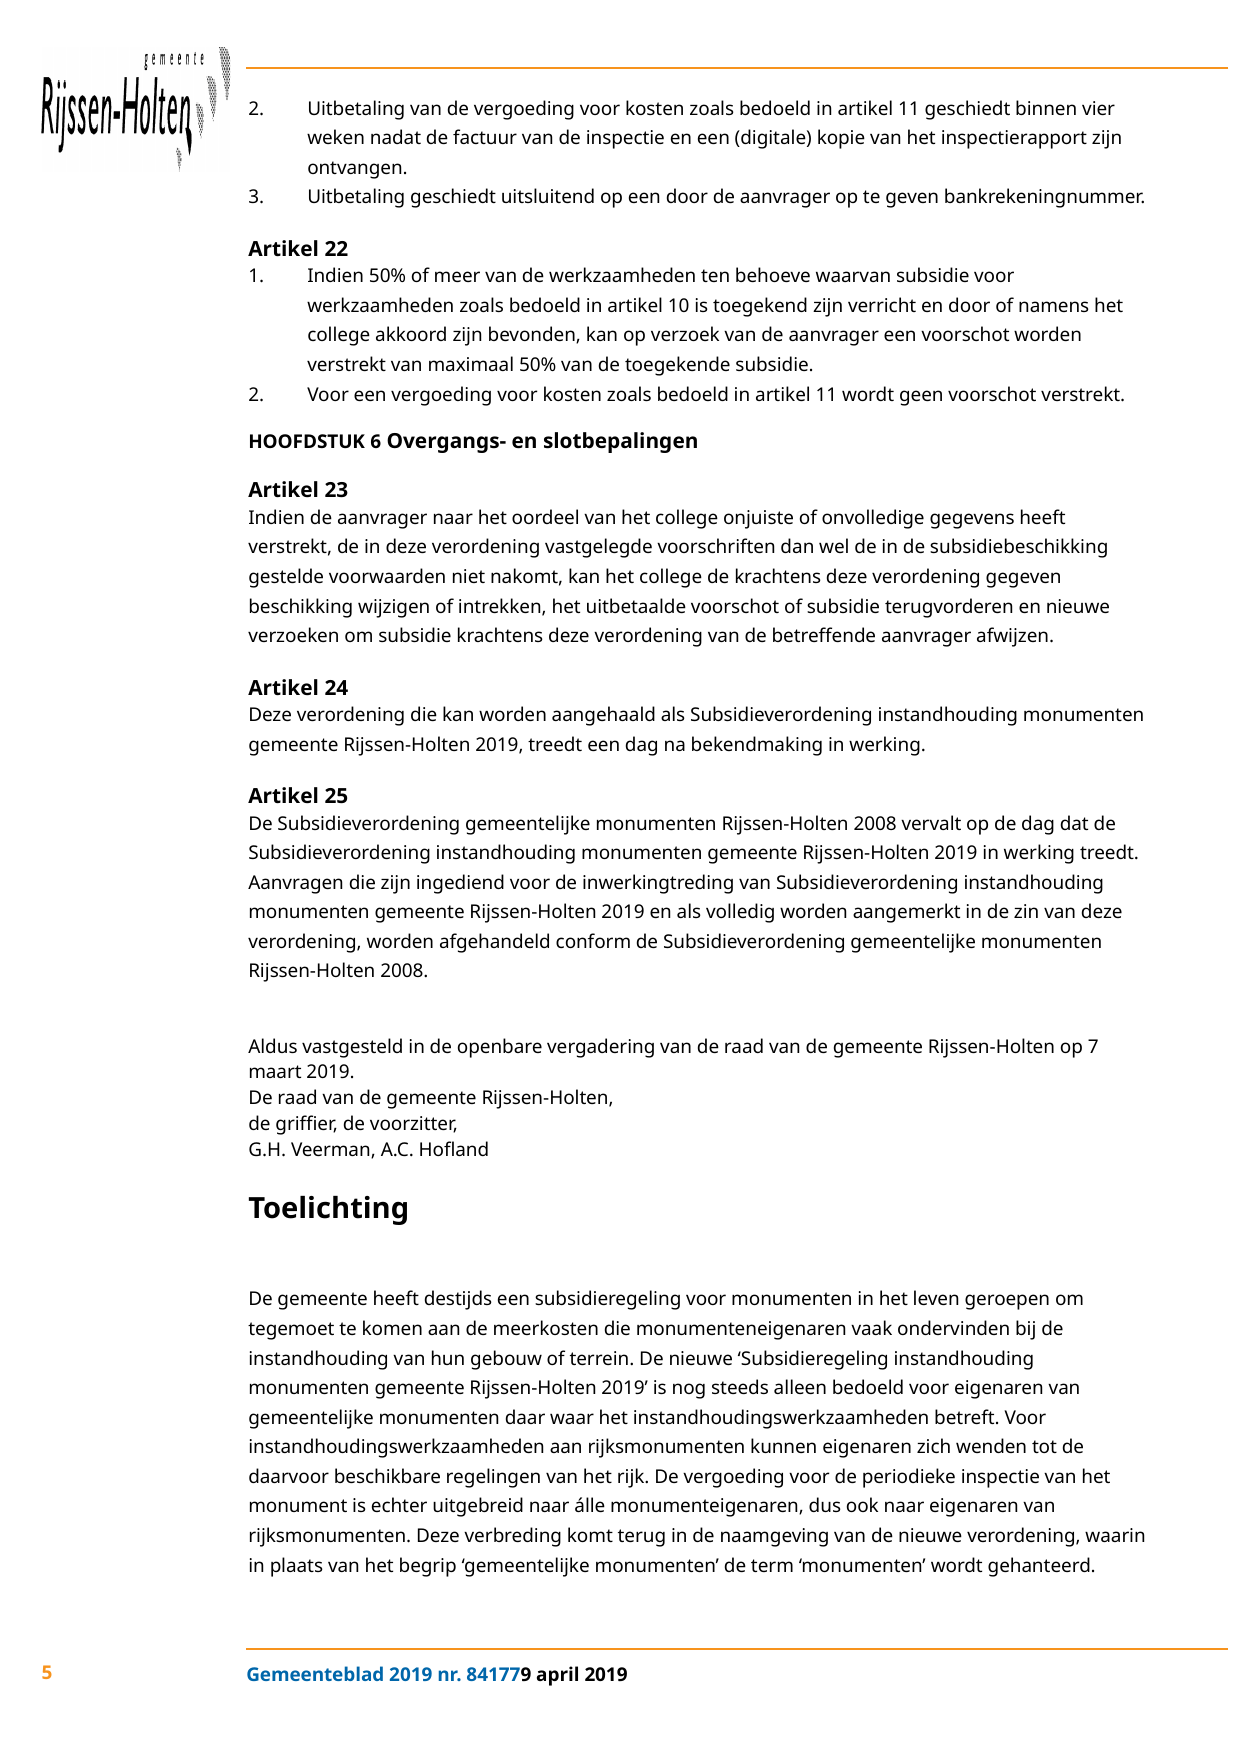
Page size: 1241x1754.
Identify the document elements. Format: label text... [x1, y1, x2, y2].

text De Subsidieverordening gemeentelijke monumenten Rijssen-Holten 2008 vervalt op de dag dat de Subsidieverordening instandhouding monumenten gemeente Rijssen-Holten 2019 in werking treedt. Aanvragen die zijn ingediend voor de inwerkingtreding van Subsidieverordening instandhouding monumenten gemeente Rijssen-Holten 2019 en als volledig worden aangemerkt in de zin van deze verordening, worden afgehandeld conform de Subsidieverordening gemeentelijke monumenten Rijssen-Holten 2008. [248, 810, 1152, 983]
text De gemeente heeft destijds een subsidieregeling voor monumenten in het leven geroepen om tegemoet te komen aan de meerkosten die monumenteneigenaren vaak ondervinden bij de instandhouding van hun gebouw of terrein. De nieuwe ‘Subsidieregeling instandhouding monumenten gemeente Rijssen-Holten 2019’ is nog steeds alleen bedoeld voor eigenaren van gemeentelijke monumenten daar waar het instandhoudingswerkzaamheden betreft. Voor instandhoudingswerkzaamheden aan rijksmonumenten kunnen eigenaren zich wenden tot de daarvoor beschikbare regelingen van het rijk. De vergoeding voor de periodieke inspectie van het monument is echter uitgebreid naar álle monumenteigenaren, dus ook naar eigenaren van rijksmonumenten. Deze verbreding komt terug in de naamgeving van de nieuwe verordening, waarin in plaats van het begrip ‘gemeentelijke monumenten’ de term ‘monumenten’ wordt gehanteerd. [248, 1286, 1152, 1578]
text Indien de aanvrager naar het oordeel van het college onjuiste of onvolledige gegevens heeft verstrekt, de in deze verordening vastgelegde voorschriften dan wel de in de subsidiebeschikking gestelde voorwaarden niet nakomt, kan het college de krachtens deze verordening gegeven beschikking wijzigen of intrekken, het uitbetaalde voorschot of subsidie terugvorderen en nieuwe verzoeken om subsidie krachtens deze verordening van de betreffende aanvrager afwijzen. [248, 504, 1152, 648]
text G.H. Veerman, A.C. Hofland [248, 1136, 1152, 1161]
list Indien 50% of meer van de werkzaamheden ten behoeve waarvan subsidie voor werkzaamheden zoals bedoeld in artikel 10 is toegekend zijn verricht en door of namens het college akkoord zijn bevonden, kan op verzoek van de aanvrager een voorschot worden verstrekt van maximaal 50% van de toegekende subsidie. [248, 262, 1152, 377]
picture [41, 47, 231, 172]
text HOOFDSTUK 6 Overgangs- en slotbepalingen [248, 426, 1152, 455]
text Artikel 24 [248, 673, 1152, 701]
list Voor een vergoeding voor kosten zoals bedoeld in artikel 11 wordt geen voorschot verstrekt. [248, 381, 1152, 406]
text Aldus vastgesteld in de openbare vergadering van de raad van de gemeente Rijssen-Holten op 7 maart 2019. [248, 1033, 1152, 1084]
text Toelichting [248, 1187, 1152, 1227]
list Uitbetaling geschiedt uitsluitend op een door de aanvrager op te geven bankrekeningnummer. [248, 183, 1152, 209]
text Artikel 25 [248, 781, 1152, 810]
text de griffier, de voorzitter, [248, 1110, 1152, 1136]
text Deze verordening die kan worden aangehaald als Subsidieverordening instandhouding monumenten gemeente Rijssen-Holten 2019, treedt een dag na bekendmaking in werking. [248, 701, 1152, 757]
text Artikel 22 [248, 234, 1152, 262]
text De raad van de gemeente Rijssen-Holten, [248, 1084, 1152, 1110]
list Uitbetaling van de vergoeding voor kosten zoals bedoeld in artikel 11 geschiedt binnen vier weken nadat de factuur van de inspectie en een (digitale) kopie van het inspectierapport zijn ontvangen. [248, 95, 1152, 180]
text Artikel 23 [248, 476, 1152, 504]
